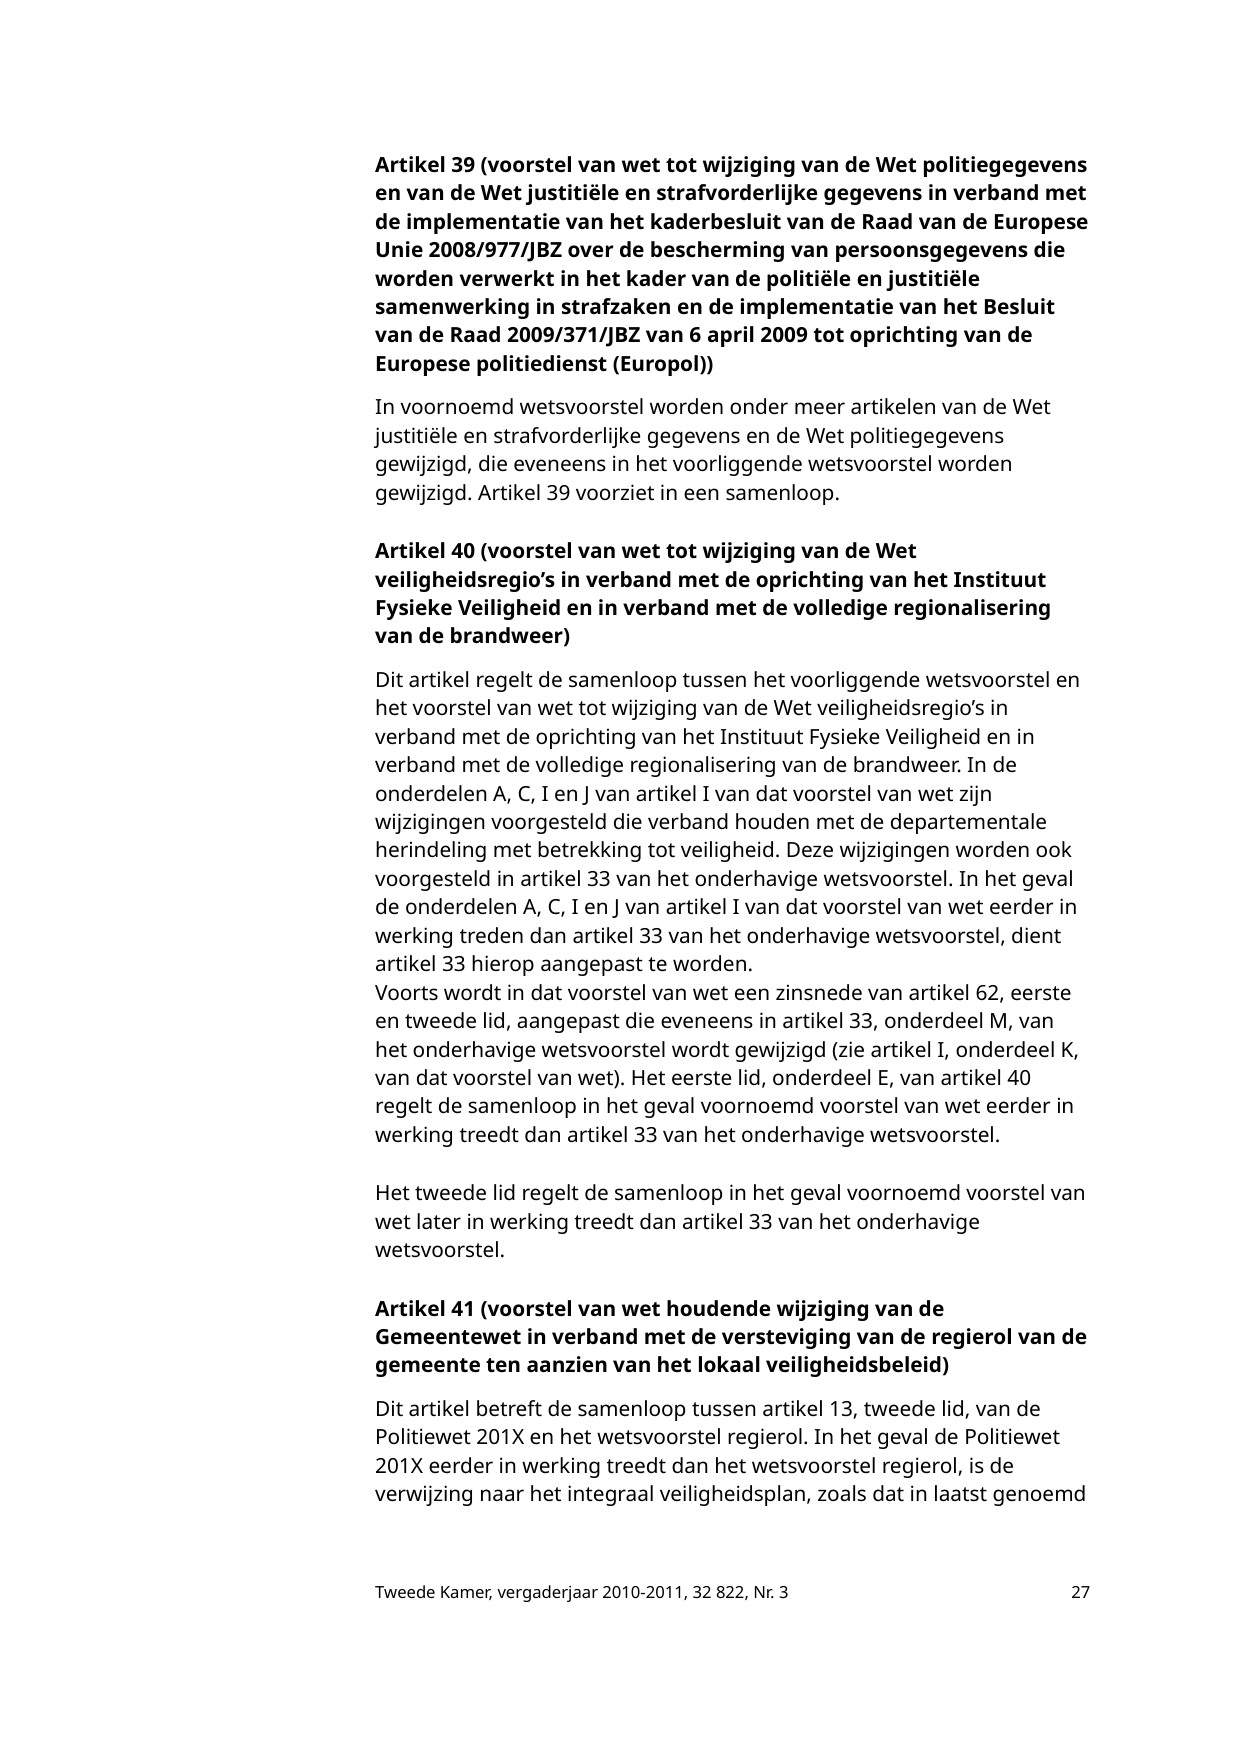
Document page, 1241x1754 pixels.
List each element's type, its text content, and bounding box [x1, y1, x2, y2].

text Artikel 39 (voorstel van wet tot wijziging van de Wet politiegegevens en van de Wet justitiële en strafvorderlijke gegevens in verband met de implementatie van het kaderbesluit van de Raad van de Europese Unie 2008/977/JBZ over de bescherming van persoonsgegevens die worden verwerkt in het kader van de politiële en justitiële samenwerking in strafzaken en de implementatie van het Besluit van de Raad 2009/371/JBZ van 6 april 2009 tot oprichting van de Europese politiedienst (Europol)) [375, 150, 1090, 377]
text Dit artikel betreft de samenloop tussen artikel 13, tweede lid, van de Politiewet 201X en het wetsvoorstel regierol. In het geval de Politiewet 201X eerder in werking treedt dan het wetsvoorstel regierol, is de verwijzing naar het integraal veiligheidsplan, zoals dat in laatst genoemd [375, 1394, 1090, 1508]
text Dit artikel regelt de samenloop tussen het voorliggende wetsvoorstel en het voorstel van wet tot wijziging van de Wet veiligheidsregio’s in verband met de oprichting van het Instituut Fysieke Veiligheid en in verband met de volledige regionalisering van de brandweer. In de onderdelen A, C, I en J van artikel I van dat voorstel van wet zijn wijzigingen voorgesteld die verband houden met de departementale herindeling met betrekking tot veiligheid. Deze wijzigingen worden ook voorgesteld in artikel 33 van het onderhavige wetsvoorstel. In het geval de onderdelen A, C, I en J van artikel I van dat voorstel van wet eerder in werking treden dan artikel 33 van het onderhavige wetsvoorstel, dient artikel 33 hierop aangepast te worden. [375, 665, 1090, 978]
text Artikel 41 (voorstel van wet houdende wijziging van de Gemeentewet in verband met de versteviging van de regierol van de gemeente ten aanzien van het lokaal veiligheidsbeleid) [375, 1294, 1090, 1379]
text Artikel 40 (voorstel van wet tot wijziging van de Wet veiligheidsregio’s in verband met de oprichting van het Instituut Fysieke Veiligheid en in verband met de volledige regionalisering van de brandweer) [375, 536, 1090, 650]
text In voornoemd wetsvoorstel worden onder meer artikelen van de Wet justitiële en strafvorderlijke gegevens en de Wet politiegegevens gewijzigd, die eveneens in het voorliggende wetsvoorstel worden gewijzigd. Artikel 39 voorziet in een samenloop. [375, 392, 1090, 506]
text Voorts wordt in dat voorstel van wet een zinsnede van artikel 62, eerste en tweede lid, aangepast die eveneens in artikel 33, onderdeel M, van het onderhavige wetsvoorstel wordt gewijzigd (zie artikel I, onderdeel K, van dat voorstel van wet). Het eerste lid, onderdeel E, van artikel 40 regelt de samenloop in het geval voornoemd voorstel van wet eerder in werking treedt dan artikel 33 van het onderhavige wetsvoorstel. [375, 978, 1090, 1148]
text Het tweede lid regelt de samenloop in het geval voornoemd voorstel van wet later in werking treedt dan artikel 33 van het onderhavige wetsvoorstel. [375, 1178, 1090, 1264]
